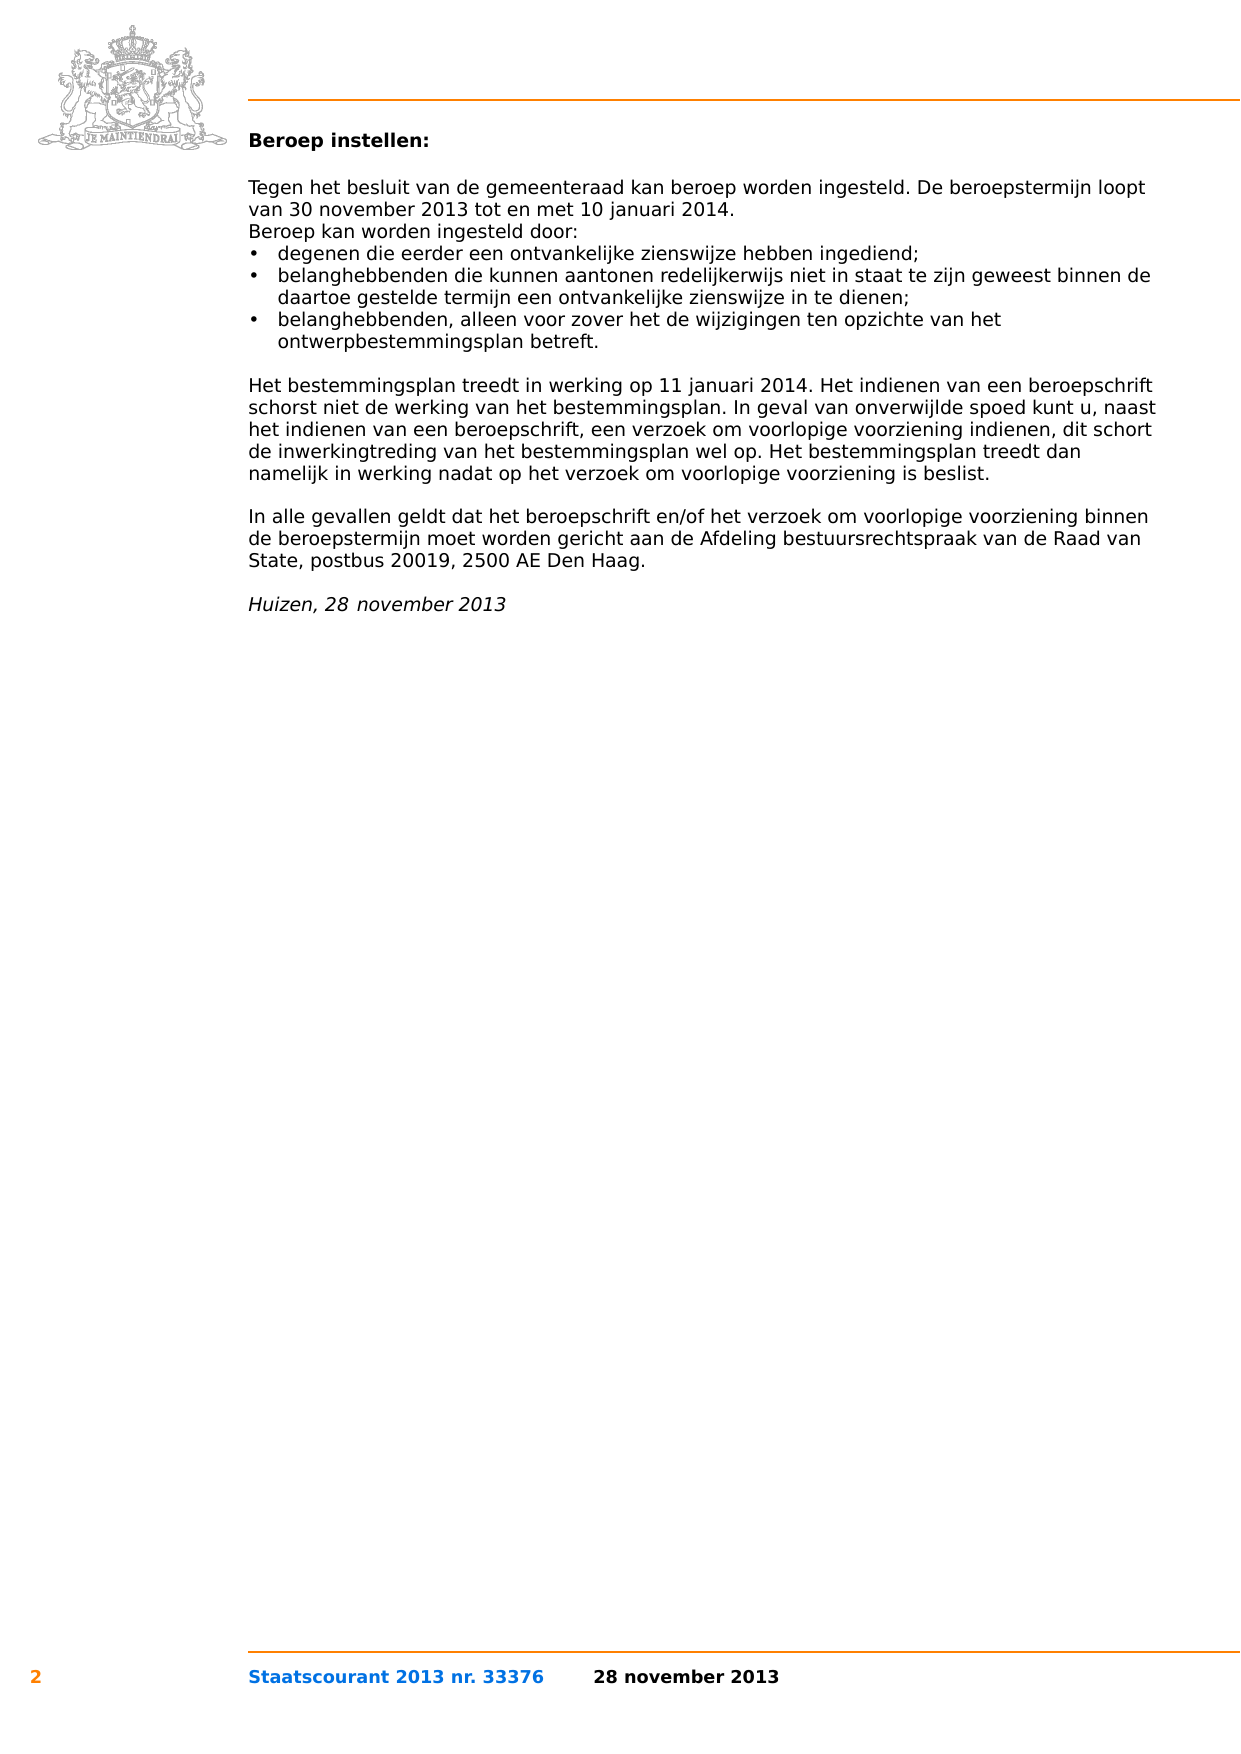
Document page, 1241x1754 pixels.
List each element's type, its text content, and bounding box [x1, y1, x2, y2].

text • degenen die eerder een ontvankelijke zienswijze hebben ingediend; [248, 243, 1163, 265]
subtitle Beroep instellen: [248, 130, 1163, 152]
text In alle gevallen geldt dat het beroepschrift en/of het verzoek om voorlopige voorziening binnen de beroepstermijn moet worden gericht aan de Afdeling bestuursrechtspraak van de Raad van State, postbus 20019, 2500 AE Den Haag. [248, 506, 1163, 572]
text • belanghebbenden, alleen voor zover het de wijzigingen ten opzichte van het ontwerpbestemmingsplan betreft. [248, 309, 1163, 353]
picture [38, 25, 227, 150]
text Het bestemmingsplan treedt in werking op 11 januari 2014. Het indienen van een beroepschrift schorst niet de werking van het bestemmingsplan. In geval van onverwijlde spoed kunt u, naast het indienen van een beroepschrift, een verzoek om voorlopige voorziening indienen, dit schort de inwerkingtreding van het bestemmingsplan wel op. Het bestemmingsplan treedt dan namelijk in werking nadat op het verzoek om voorlopige voorziening is beslist. [248, 374, 1163, 484]
text Beroep kan worden ingesteld door: [248, 221, 1163, 243]
text • belanghebbenden die kunnen aantonen redelijkerwijs niet in staat te zijn geweest binnen de daartoe gestelde termijn een ontvankelijke zienswijze in te dienen; [248, 265, 1163, 309]
text Tegen het besluit van de gemeenteraad kan beroep worden ingesteld. De beroepstermijn loopt van 30 november 2013 tot en met 10 januari 2014. [248, 177, 1163, 221]
text Huizen, 28 november 2013 [248, 594, 1163, 616]
